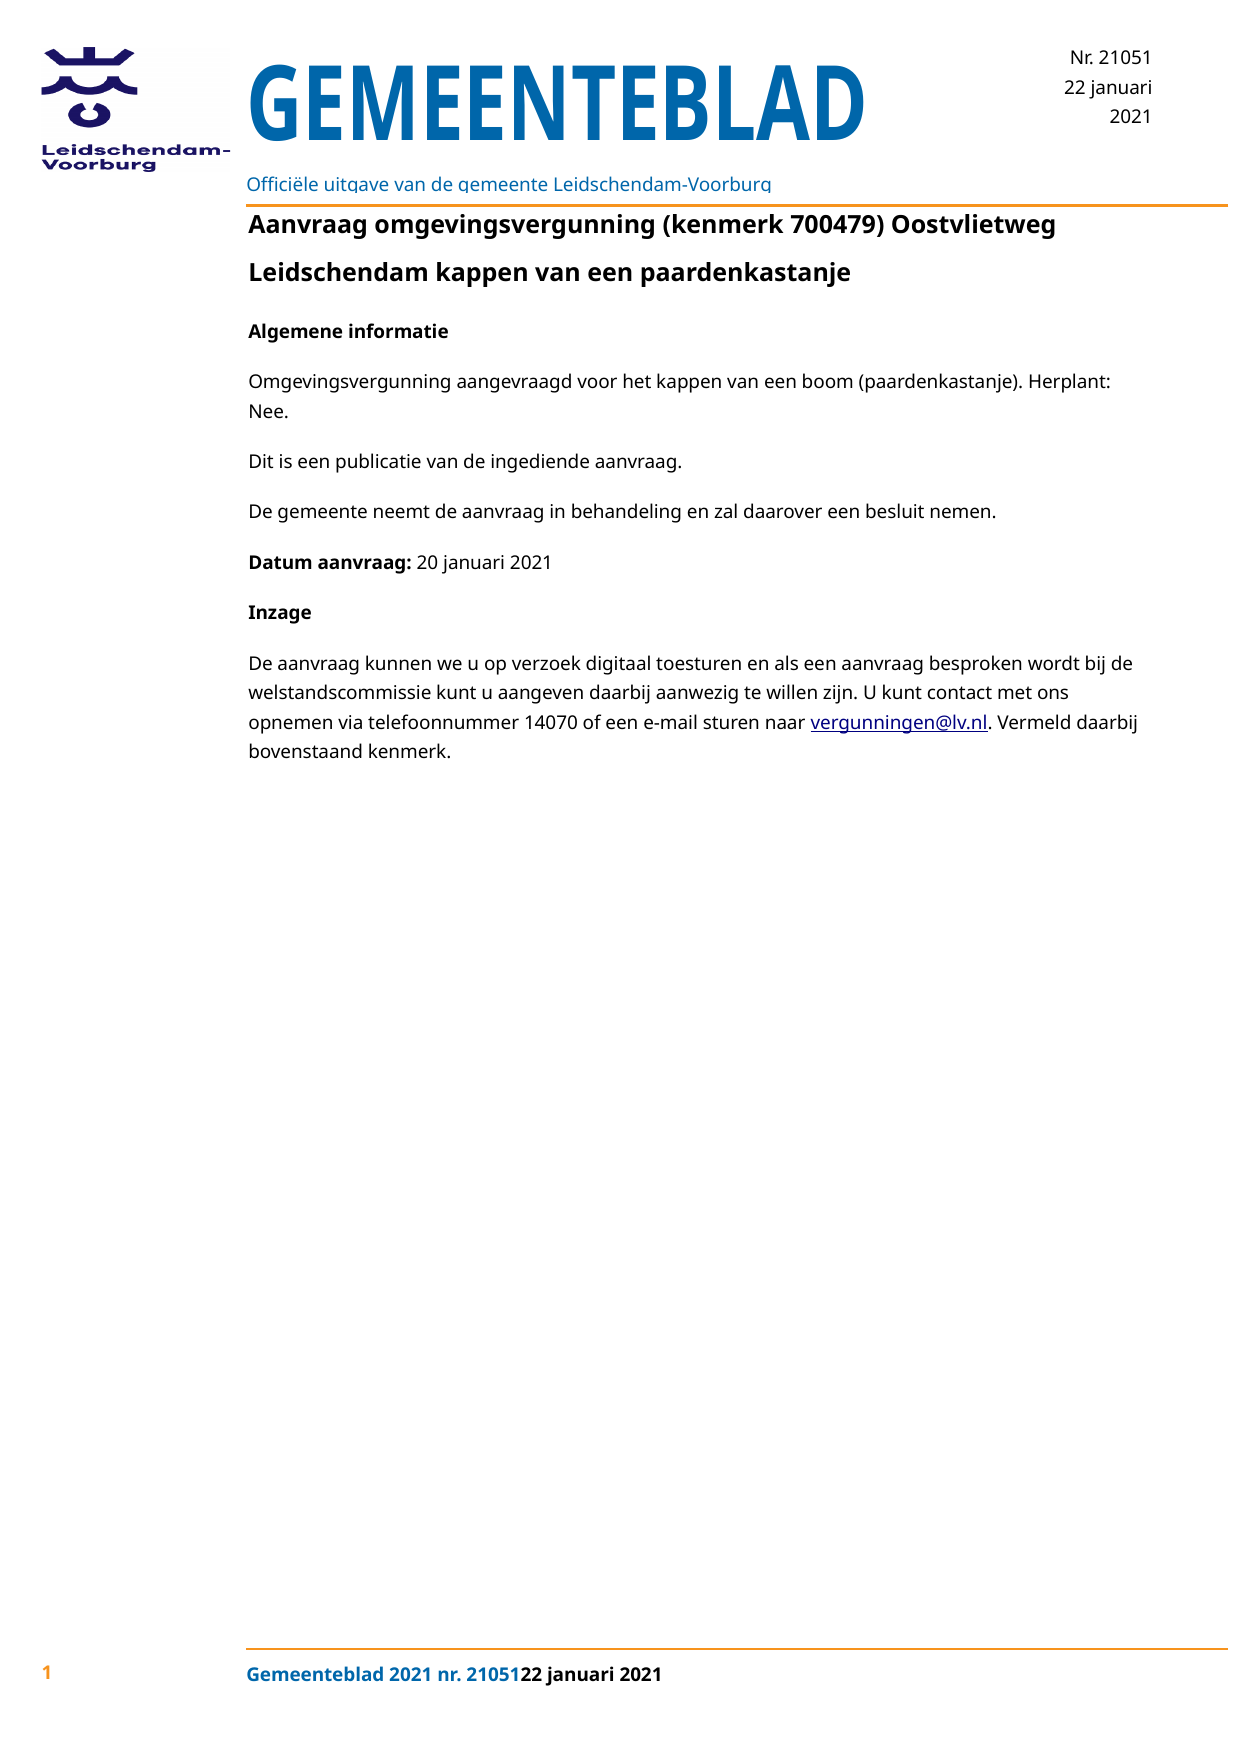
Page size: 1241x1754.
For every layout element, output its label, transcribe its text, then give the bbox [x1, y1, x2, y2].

text Datum aanvraag: 20 januari 2021 [248, 549, 1152, 575]
text De aanvraag kunnen we u op verzoek digitaal toesturen en als een aanvraag besproken wordt bij de welstandscommissie kunt u aangeven daarbij aanwezig te willen zijn. U kunt contact met ons opnemen via telefoonnummer 14070 of een e-mail sturen naar vergunningen@lv.nl. Vermeld daarbij bovenstaand kenmerk. [248, 650, 1152, 764]
text Dit is een publicatie van de ingediende aanvraag. [248, 448, 1152, 474]
text Inzage [248, 599, 1152, 625]
text Algemene informatie [248, 318, 1152, 344]
text Aanvraag omgevingsvergunning (kenmerk 700479) Oostvlietweg Leidschendam kappen van een paardenkastanje [248, 207, 1152, 288]
text De gemeente neemt de aanvraag in behandeling en zal daarover een besluit nemen. [248, 499, 1152, 524]
text Omgevingsvergunning aangevraagd voor het kappen van een boom (paardenkastanje). Herplant: Nee. [248, 368, 1152, 424]
picture [41, 47, 231, 172]
